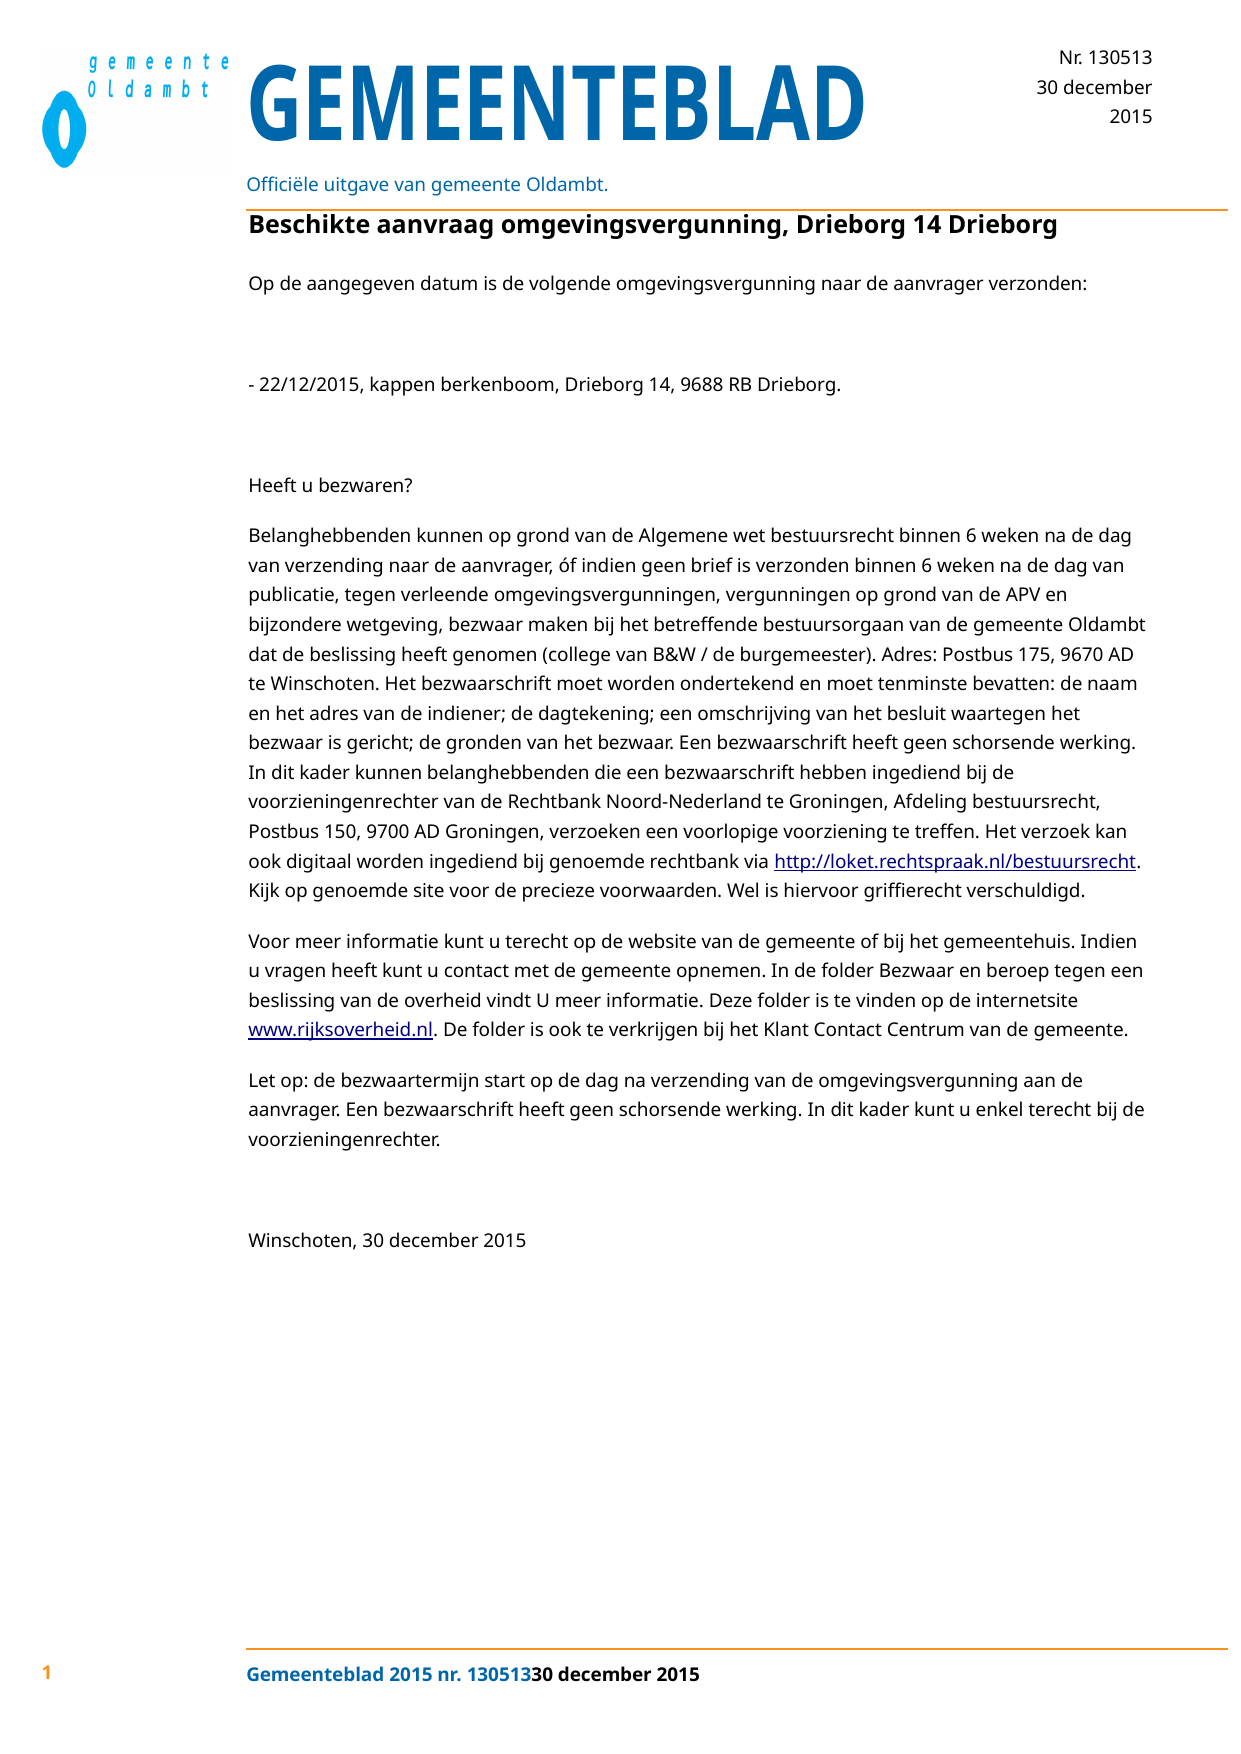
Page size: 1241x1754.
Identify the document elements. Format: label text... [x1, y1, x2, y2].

text Belanghebbenden kunnen op grond van de Algemene wet bestuursrecht binnen 6 weken na de dag van verzending naar de aanvrager, óf indien geen brief is verzonden binnen 6 weken na de dag van publicatie, tegen verleende omgevingsvergunningen, vergunningen op grond van de APV en bijzondere wetgeving, bezwaar maken bij het betreffende bestuursorgaan van de gemeente Oldambt dat de beslissing heeft genomen (college van B&W / de burgemeester). Adres: Postbus 175, 9670 AD te Winschoten. Het bezwaarschrift moet worden ondertekend en moet tenminste bevatten: de naam en het adres van de indiener; de dagtekening; een omschrijving van het besluit waartegen het bezwaar is gericht; de gronden van het bezwaar. Een bezwaarschrift heeft geen schorsende werking. In dit kader kunnen belanghebbenden die een bezwaarschrift hebben ingediend bij de voorzieningenrechter van de Rechtbank Noord-Nederland te Groningen, Afdeling bestuursrecht, Postbus 150, 9700 AD Groningen, verzoeken een voorlopige voorziening te treffen. Het verzoek kan ook digitaal worden ingediend bij genoemde rechtbank via http://loket.rechtspraak.nl/bestuursrecht. Kijk op genoemde site voor de precieze voorwaarden. Wel is hiervoor griffierecht verschuldigd. [248, 522, 1152, 903]
text Op de aangegeven datum is de volgende omgevingsvergunning naar de aanvrager verzonden: [248, 270, 1152, 296]
text Let op: de bezwaartermijn start op de dag na verzending van de omgevingsvergunning aan de aanvrager. Een bezwaarschrift heeft geen schorsende werking. In dit kader kunt u enkel terecht bij de voorzieningenrechter. [248, 1067, 1152, 1152]
text Voor meer informatie kunt u terecht op de website van de gemeente of bij het gemeentehuis. Indien u vragen heeft kunt u contact met de gemeente opnemen. In de folder Bezwaar en beroep tegen een beslissing van de overheid vindt U meer informatie. Deze folder is te vinden op de internetsite www.rijksoverheid.nl. De folder is ook te verkrijgen bij het Klant Contact Centrum van de gemeente. [248, 928, 1152, 1042]
text Heeft u bezwaren? [248, 472, 1152, 498]
text Winschoten, 30 december 2015 [248, 1227, 1152, 1253]
text Beschikte aanvraag omgevingsvergunning, Drieborg 14 Drieborg [248, 211, 1152, 241]
picture [41, 47, 231, 172]
text - 22/12/2015, kappen berkenboom, Drieborg 14, 9688 RB Drieborg. [248, 371, 1152, 397]
